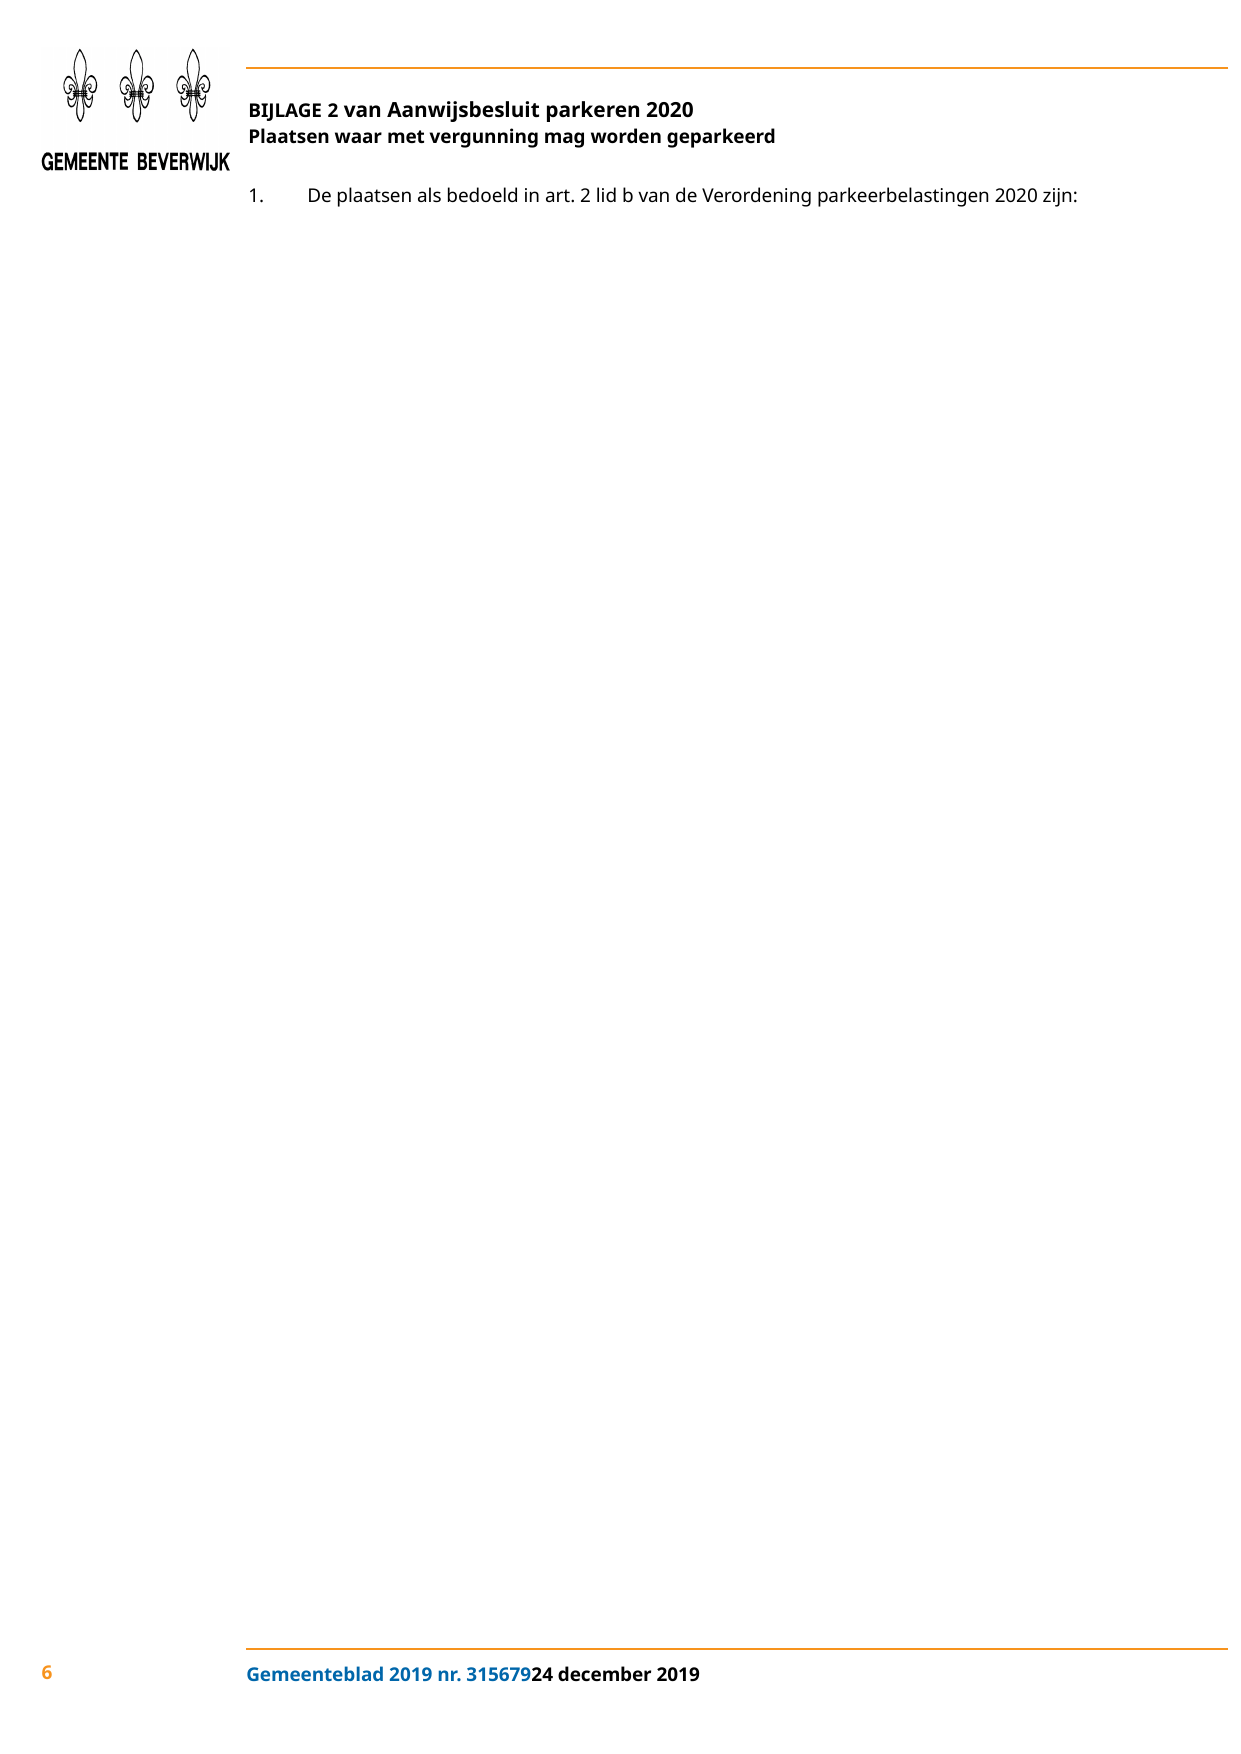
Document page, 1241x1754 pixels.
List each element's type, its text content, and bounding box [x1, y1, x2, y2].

text Plaatsen waar met vergunning mag worden geparkeerd [248, 123, 1152, 149]
text BIJLAGE 2 van Aanwijsbesluit parkeren 2020 [248, 95, 1152, 123]
picture [41, 47, 231, 172]
list De plaatsen als bedoeld in art. 2 lid b van de Verordening parkeerbelastingen 2020 zijn: [248, 182, 1152, 208]
